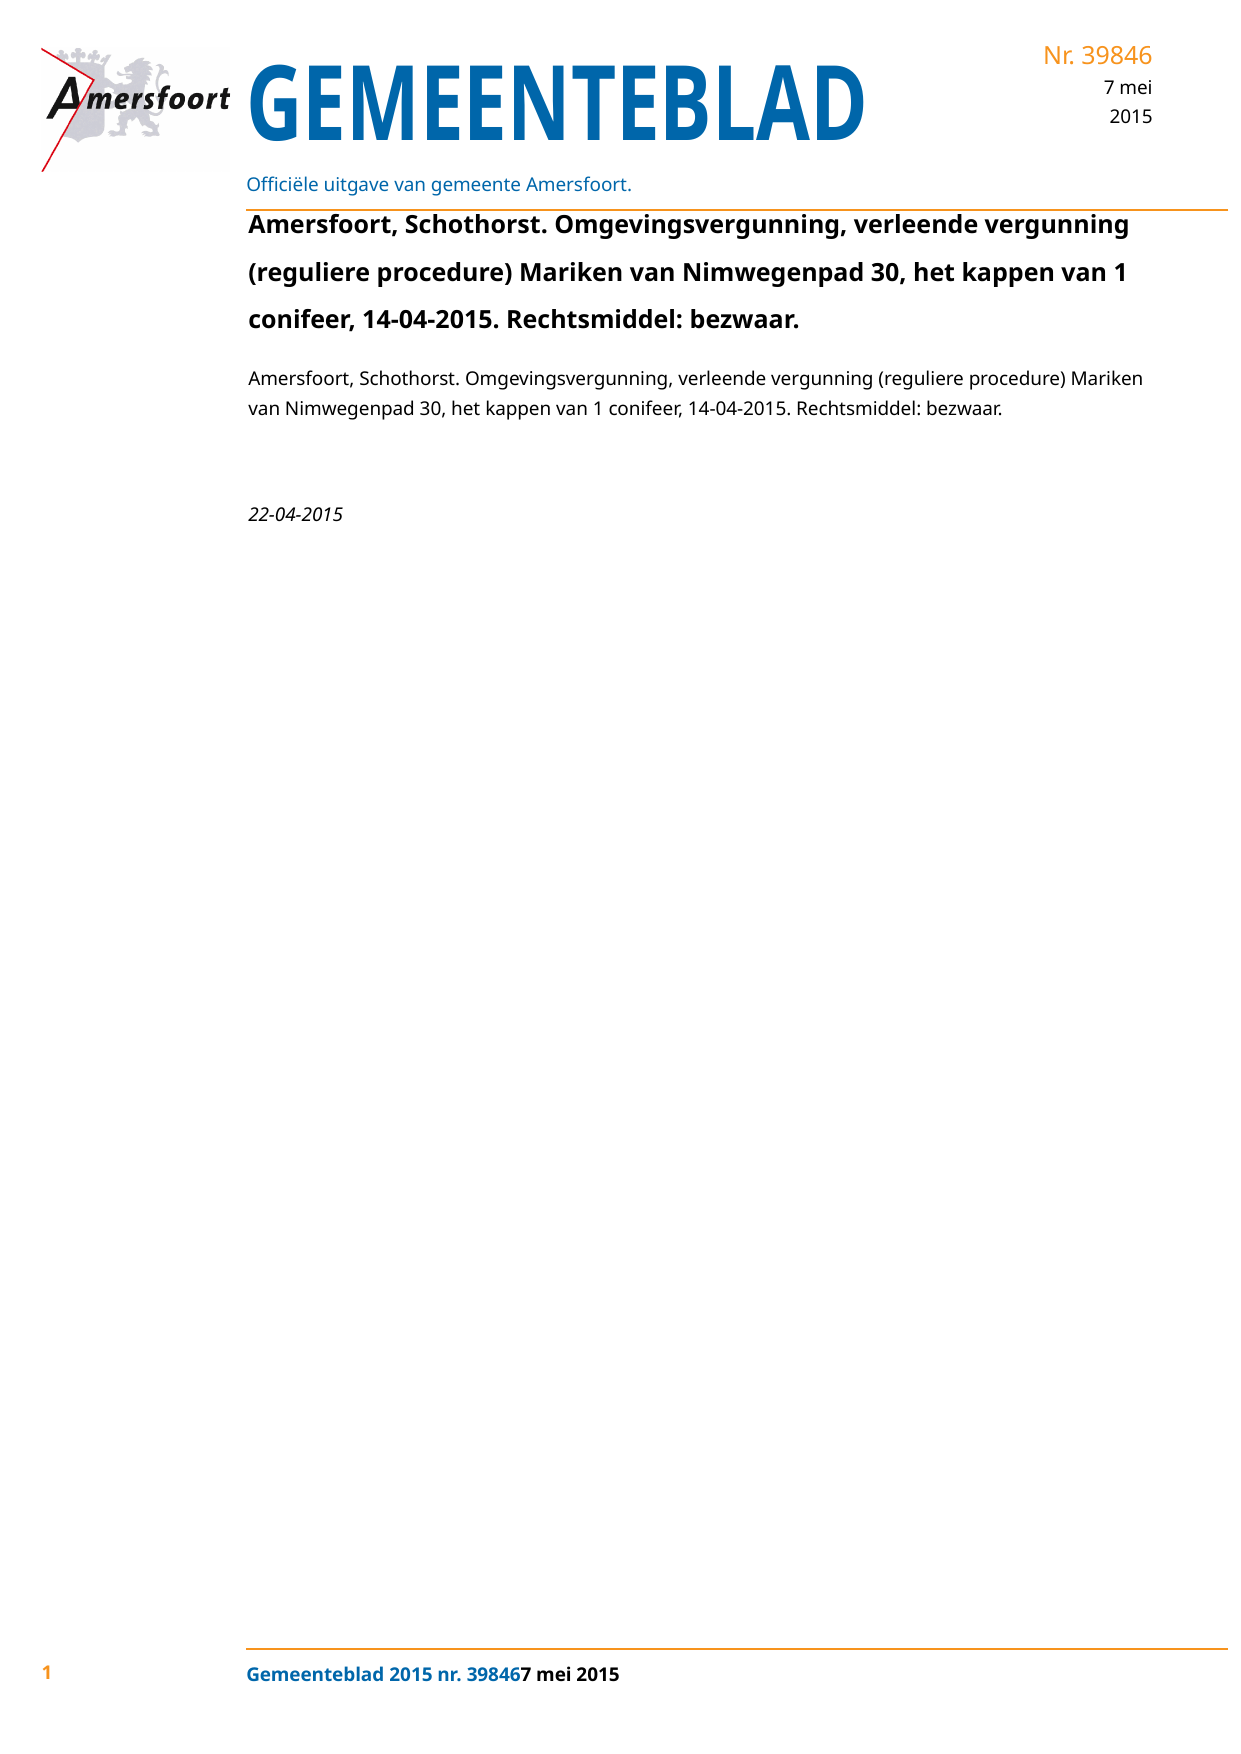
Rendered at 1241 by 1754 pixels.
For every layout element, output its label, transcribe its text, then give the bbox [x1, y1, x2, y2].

text Amersfoort, Schothorst. Omgevingsvergunning, verleende vergunning (reguliere procedure) Mariken van Nimwegenpad 30, het kappen van 1 conifeer, 14-04-2015. Rechtsmiddel: bezwaar. [248, 211, 1152, 336]
picture [41, 47, 231, 172]
text 22-04-2015 [248, 501, 1152, 527]
text Amersfoort, Schothorst. Omgevingsvergunning, verleende vergunning (reguliere procedure) Mariken van Nimwegenpad 30, het kappen van 1 conifeer, 14-04-2015. Rechtsmiddel: bezwaar. [248, 366, 1152, 421]
